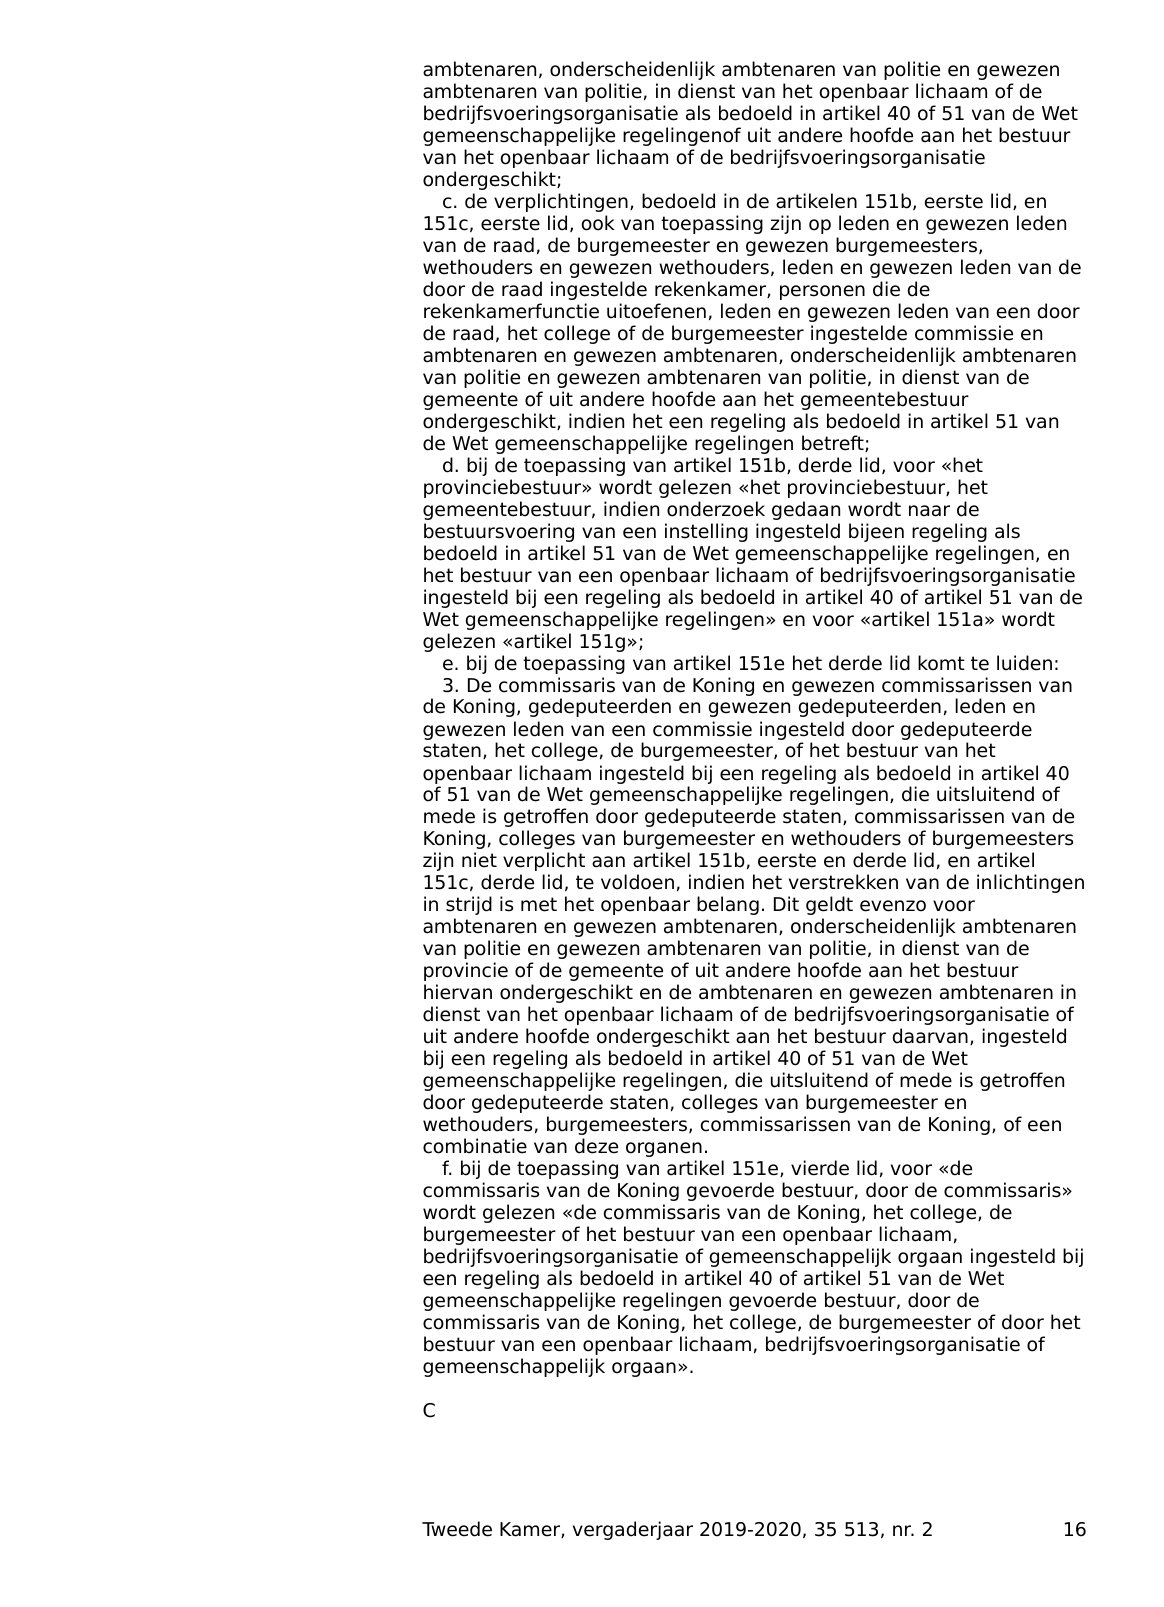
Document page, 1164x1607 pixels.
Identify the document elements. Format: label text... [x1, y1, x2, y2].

text f. bij de toepassing van artikel 151e, vierde lid, voor «de commissaris van de Koning gevoerde bestuur, door de commissaris» wordt gelezen «de commissaris van de Koning, het college, de burgemeester of het bestuur van een openbaar lichaam, bedrijfsvoeringsorganisatie of gemeenschappelijk orgaan ingesteld bij een regeling als bedoeld in artikel 40 of artikel 51 van de Wet gemeenschappelijke regelingen gevoerde bestuur, door de commissaris van de Koning, het college, de burgemeester of door het bestuur van een openbaar lichaam, bedrijfsvoeringsorganisatie of gemeenschappelijk orgaan». [422, 1158, 1087, 1378]
text 3. De commissaris van de Koning en gewezen commissarissen van de Koning, gedeputeerden en gewezen gedeputeerden, leden en gewezen leden van een commissie ingesteld door gedeputeerde staten, het college, de burgemeester, of het bestuur van het openbaar lichaam ingesteld bij een regeling als bedoeld in artikel 40 of 51 van de Wet gemeenschappelijke regelingen, die uitsluitend of mede is getroffen door gedeputeerde staten, commissarissen van de Koning, colleges van burgemeester en wethouders of burgemeesters zijn niet verplicht aan artikel 151b, eerste en derde lid, en artikel 151c, derde lid, te voldoen, indien het verstrekken van de inlichtingen in strijd is met het openbaar belang. Dit geldt evenzo voor ambtenaren en gewezen ambtenaren, onderscheidenlijk ambtenaren van politie en gewezen ambtenaren van politie, in dienst van de provincie of de gemeente of uit andere hoofde aan het bestuur hiervan ondergeschikt en de ambtenaren en gewezen ambtenaren in dienst van het openbaar lichaam of de bedrijfsvoeringsorganisatie of uit andere hoofde ondergeschikt aan het bestuur daarvan, ingesteld bij een regeling als bedoeld in artikel 40 of 51 van de Wet gemeenschappelijke regelingen, die uitsluitend of mede is getroffen door gedeputeerde staten, colleges van burgemeester en wethouders, burgemeesters, commissarissen van de Koning, of een combinatie van deze organen. [422, 674, 1087, 1158]
text e. bij de toepassing van artikel 151e het derde lid komt te luiden: [422, 652, 1087, 674]
text C [422, 1400, 1087, 1422]
text c. de verplichtingen, bedoeld in de artikelen 151b, eerste lid, en 151c, eerste lid, ook van toepassing zijn op leden en gewezen leden van de raad, de burgemeester en gewezen burgemeesters, wethouders en gewezen wethouders, leden en gewezen leden van de door de raad ingestelde rekenkamer, personen die de rekenkamerfunctie uitoefenen, leden en gewezen leden van een door de raad, het college of de burgemeester ingestelde commissie en ambtenaren en gewezen ambtenaren, onderscheidenlijk ambtenaren van politie en gewezen ambtenaren van politie, in dienst van de gemeente of uit andere hoofde aan het gemeentebestuur ondergeschikt, indien het een regeling als bedoeld in artikel 51 van de Wet gemeenschappelijke regelingen betreft; [422, 191, 1087, 455]
text d. bij de toepassing van artikel 151b, derde lid, voor «het provinciebestuur» wordt gelezen «het provinciebestuur, het gemeentebestuur, indien onderzoek gedaan wordt naar de bestuursvoering van een instelling ingesteld bijeen regeling als bedoeld in artikel 51 van de Wet gemeenschappelijke regelingen, en het bestuur van een openbaar lichaam of bedrijfsvoeringsorganisatie ingesteld bij een regeling als bedoeld in artikel 40 of artikel 51 van de Wet gemeenschappelijke regelingen» en voor «artikel 151a» wordt gelezen «artikel 151g»; [422, 455, 1087, 652]
text ambtenaren, onderscheidenlijk ambtenaren van politie en gewezen ambtenaren van politie, in dienst van het openbaar lichaam of de bedrijfsvoeringsorganisatie als bedoeld in artikel 40 of 51 van de Wet gemeenschappelijke regelingenof uit andere hoofde aan het bestuur van het openbaar lichaam of de bedrijfsvoeringsorganisatie ondergeschikt; [422, 59, 1087, 191]
